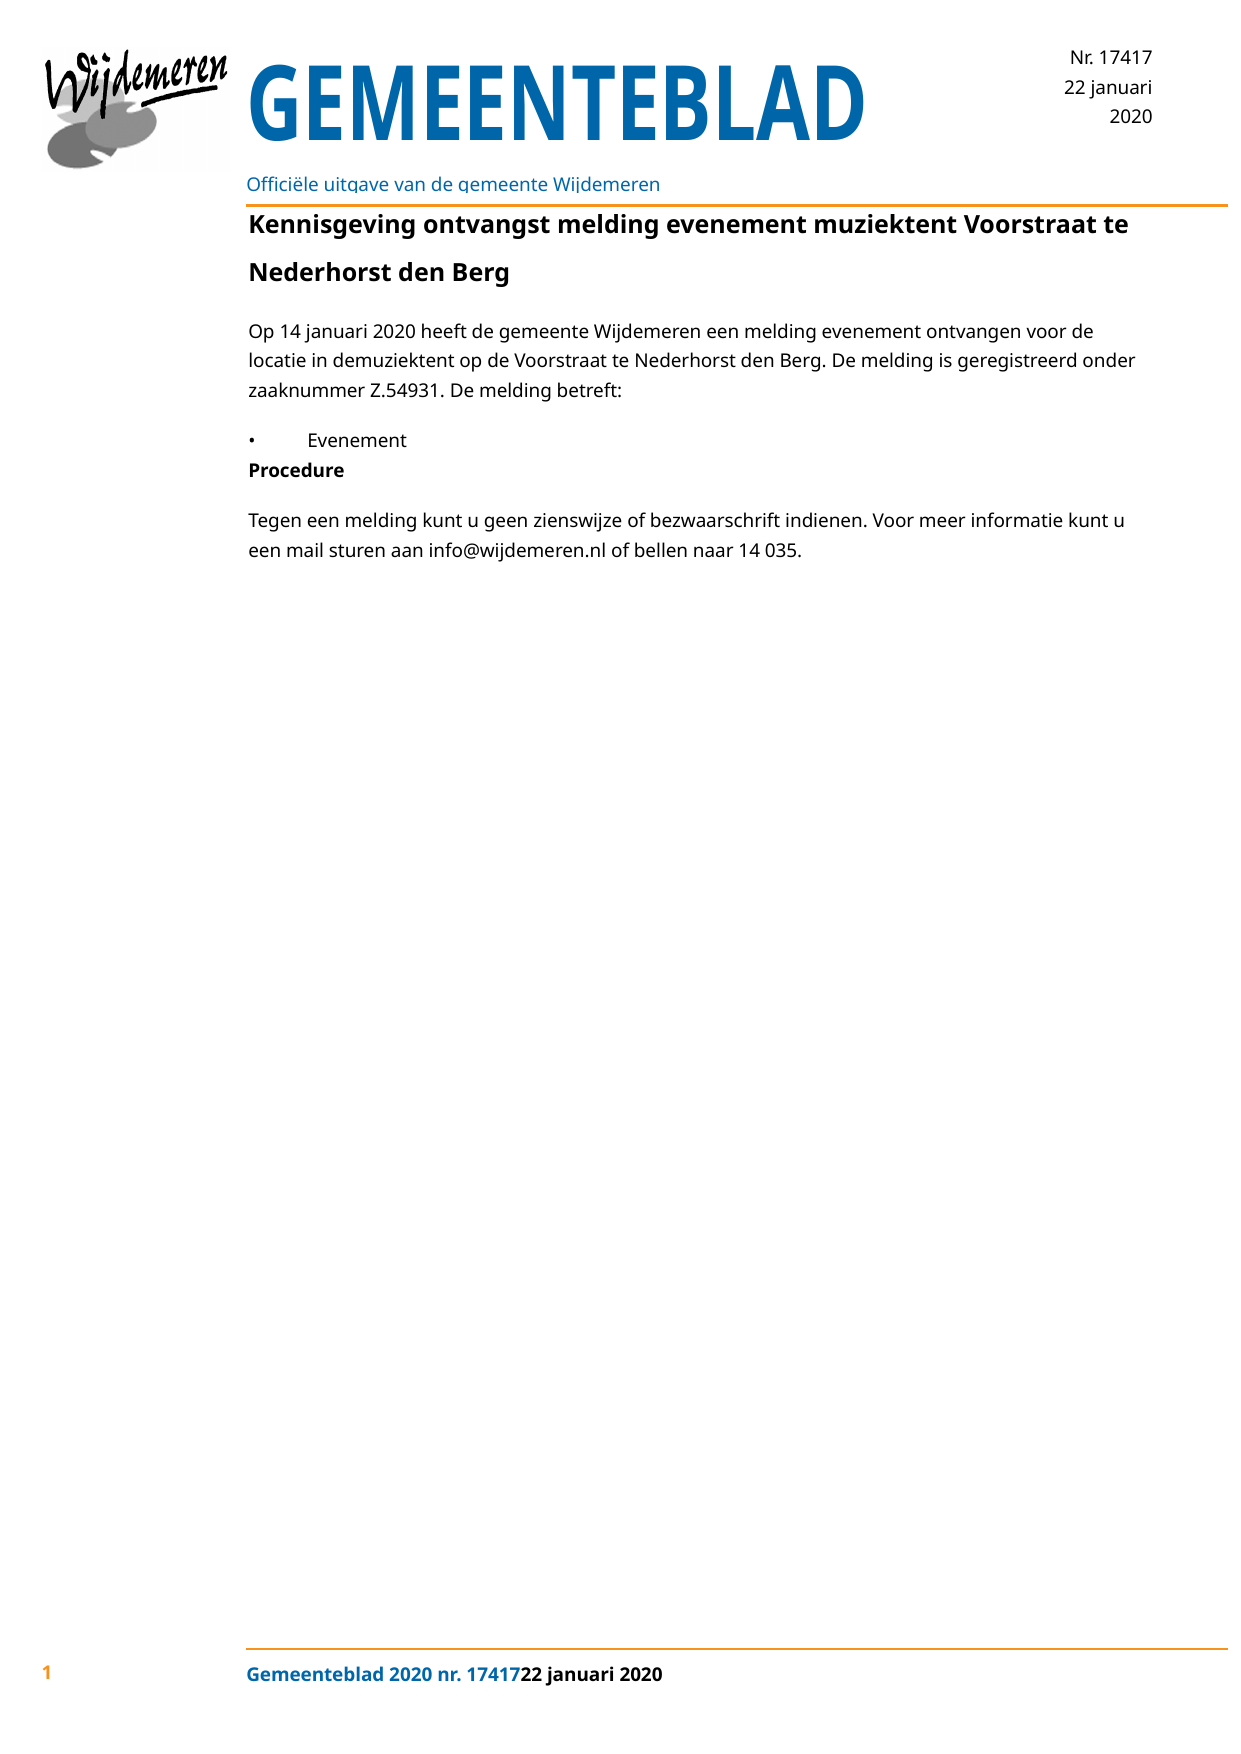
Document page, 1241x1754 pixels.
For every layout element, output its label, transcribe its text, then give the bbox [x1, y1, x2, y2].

text Op 14 januari 2020 heeft de gemeente Wijdemeren een melding evenement ontvangen voor de locatie in demuziektent op de Voorstraat te Nederhorst den Berg. De melding is geregistreerd onder zaaknummer Z.54931. De melding betreft: [248, 318, 1152, 403]
list Evenement [248, 427, 1152, 453]
text Procedure [248, 457, 1152, 483]
picture [41, 47, 231, 172]
text Tegen een melding kunt u geen zienswijze of bezwaarschrift indienen. Voor meer informatie kunt u een mail sturen aan info@wijdemeren.nl of bellen naar 14 035. [248, 507, 1152, 563]
text Kennisgeving ontvangst melding evenement muziektent Voorstraat te Nederhorst den Berg [248, 207, 1152, 288]
